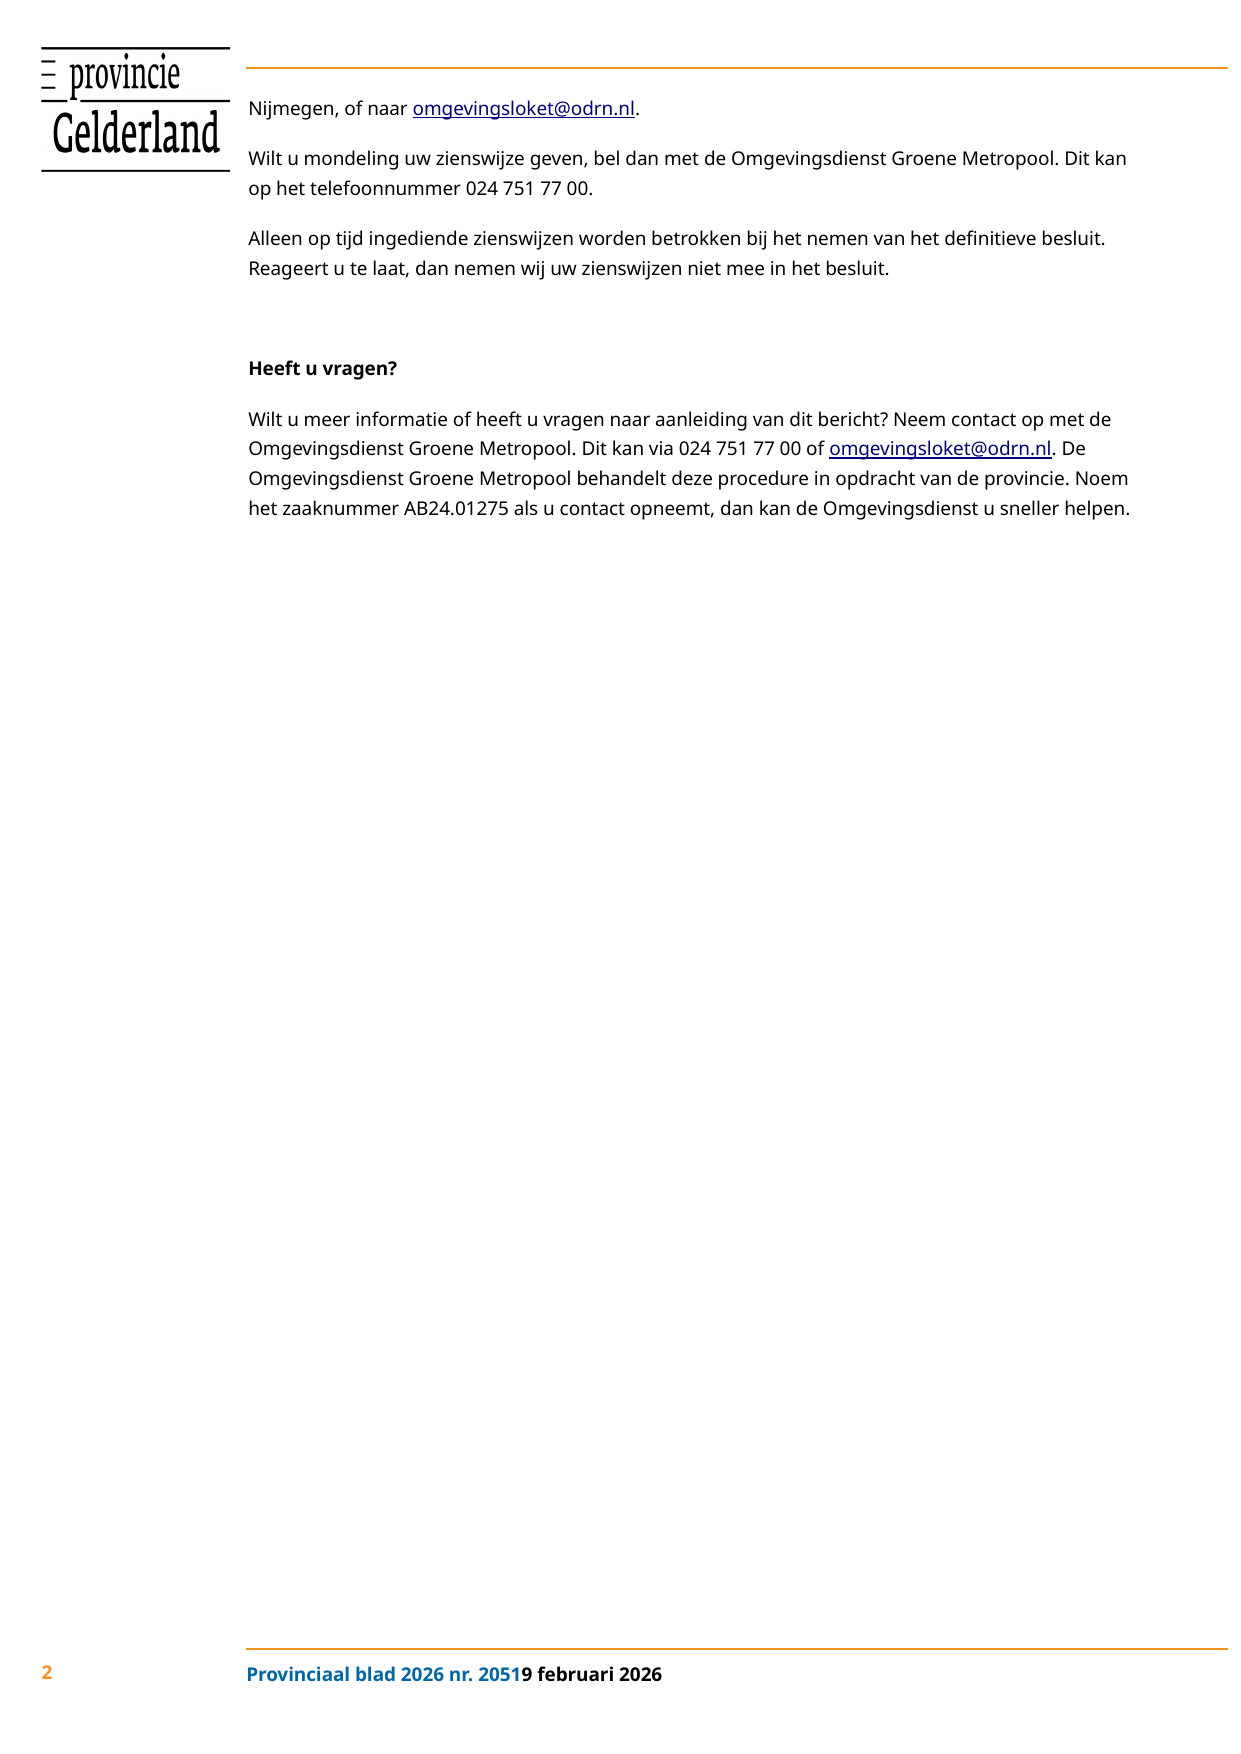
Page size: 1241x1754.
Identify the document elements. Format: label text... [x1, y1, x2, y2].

text Alleen op tijd ingediende zienswijzen worden betrokken bij het nemen van het definitieve besluit. Reageert u te laat, dan nemen wij uw zienswijzen niet mee in het besluit. [248, 225, 1152, 281]
text Wilt u mondeling uw zienswijze geven, bel dan met de Omgevingsdienst Groene Metropool. Dit kan op het telefoonnummer 024 751 77 00. [248, 145, 1152, 201]
text Nijmegen, of naar omgevingsloket@odrn.nl. [248, 95, 1152, 121]
text Wilt u meer informatie of heeft u vragen naar aanleiding van dit bericht? Neem contact op met de Omgevingsdienst Groene Metropool. Dit kan via 024 751 77 00 of omgevingsloket@odrn.nl. De Omgevingsdienst Groene Metropool behandelt deze procedure in opdracht van de provincie. Noem het zaaknummer AB24.01275 als u contact opneemt, dan kan de Omgevingsdienst u sneller helpen. [248, 406, 1152, 521]
text Heeft u vragen? [248, 356, 1152, 381]
picture [41, 47, 231, 172]
